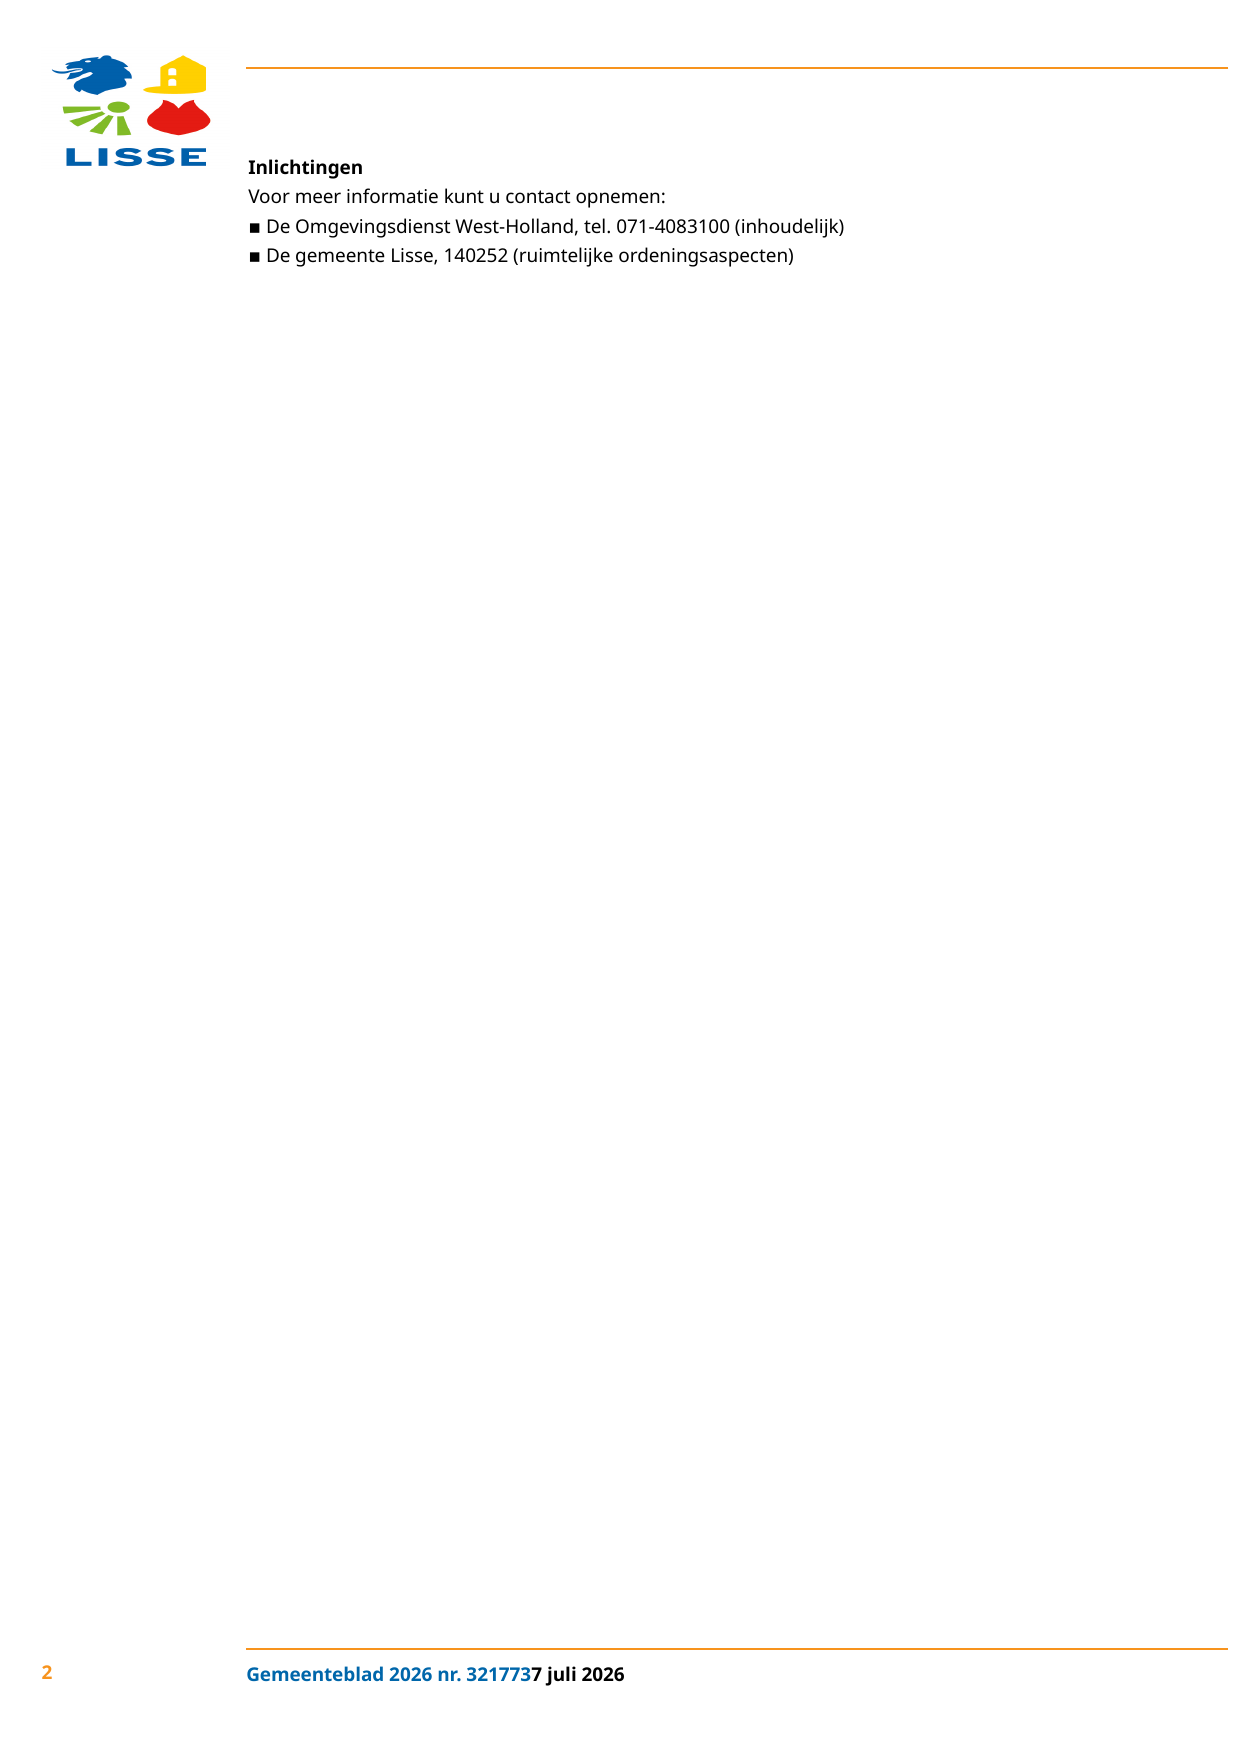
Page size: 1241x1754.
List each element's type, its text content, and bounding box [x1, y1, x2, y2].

text Inlichtingen [248, 154, 1152, 180]
picture [41, 47, 231, 172]
text Voor meer informatie kunt u contact opnemen: [248, 183, 1152, 209]
text ▪ De Omgevingsdienst West-Holland, tel. 071-4083100 (inhoudelijk) [248, 213, 1152, 239]
text ▪ De gemeente Lisse, 140252 (ruimtelijke ordeningsaspecten) [248, 243, 1152, 268]
